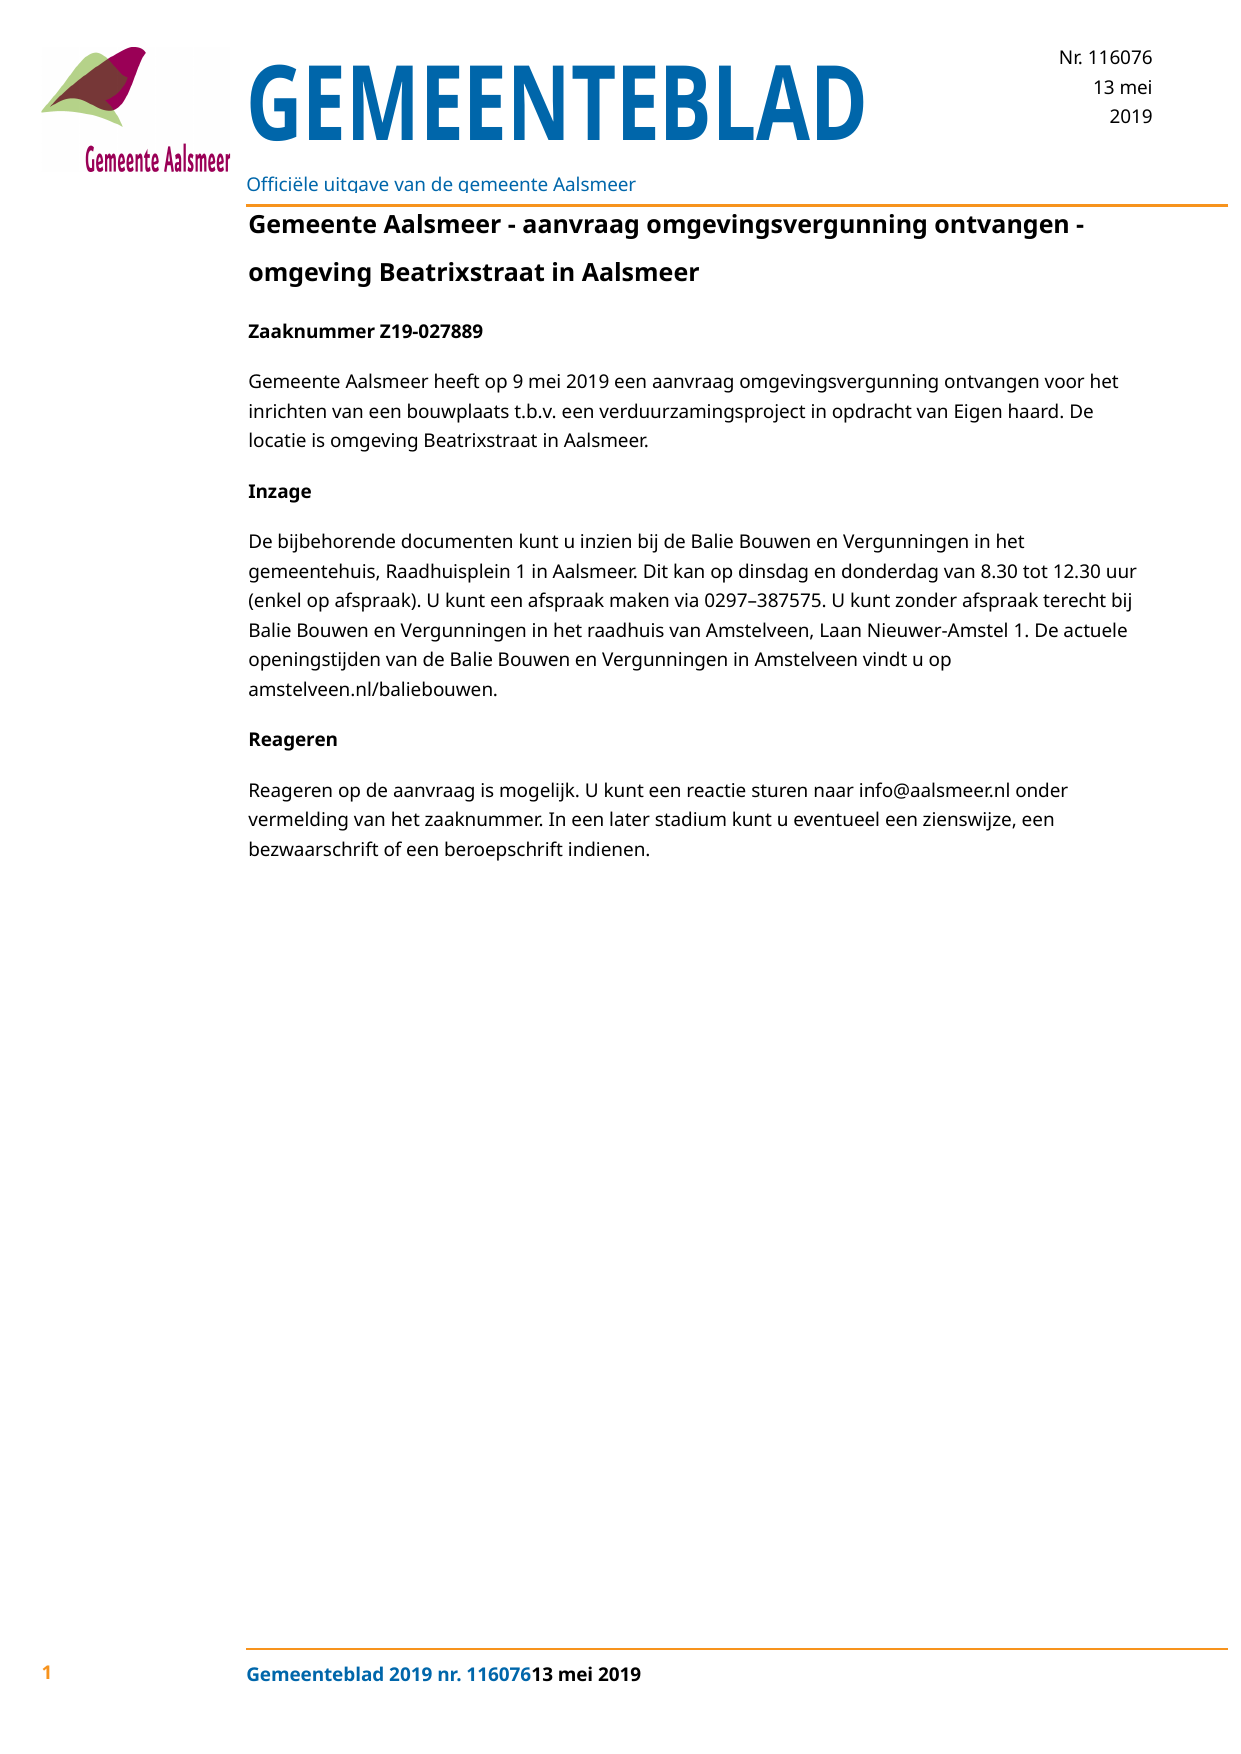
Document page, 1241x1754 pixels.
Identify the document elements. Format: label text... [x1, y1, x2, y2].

text Gemeente Aalsmeer heeft op 9 mei 2019 een aanvraag omgevingsvergunning ontvangen voor het inrichten van een bouwplaats t.b.v. een verduurzamingsproject in opdracht van Eigen haard. De locatie is omgeving Beatrixstraat in Aalsmeer. [248, 368, 1152, 453]
text Gemeente Aalsmeer - aanvraag omgevingsvergunning ontvangen - omgeving Beatrixstraat in Aalsmeer [248, 207, 1152, 288]
text De bijbehorende documenten kunt u inzien bij de Balie Bouwen en Vergunningen in het gemeentehuis, Raadhuisplein 1 in Aalsmeer. Dit kan op dinsdag en donderdag van 8.30 tot 12.30 uur (enkel op afspraak). U kunt een afspraak maken via 0297–387575. U kunt zonder afspraak terecht bij Balie Bouwen en Vergunningen in het raadhuis van Amstelveen, Laan Nieuwer-Amstel 1. De actuele openingstijden van de Balie Bouwen en Vergunningen in Amstelveen vindt u op amstelveen.nl/baliebouwen. [248, 528, 1152, 702]
text Reageren [248, 727, 1152, 752]
text Inzage [248, 478, 1152, 504]
text Zaaknummer Z19-027889 [248, 318, 1152, 344]
picture [41, 47, 231, 172]
text Reageren op de aanvraag is mogelijk. U kunt een reactie sturen naar info@aalsmeer.nl onder vermelding van het zaaknummer. In een later stadium kunt u eventueel een zienswijze, een bezwaarschrift of een beroepschrift indienen. [248, 777, 1152, 862]
